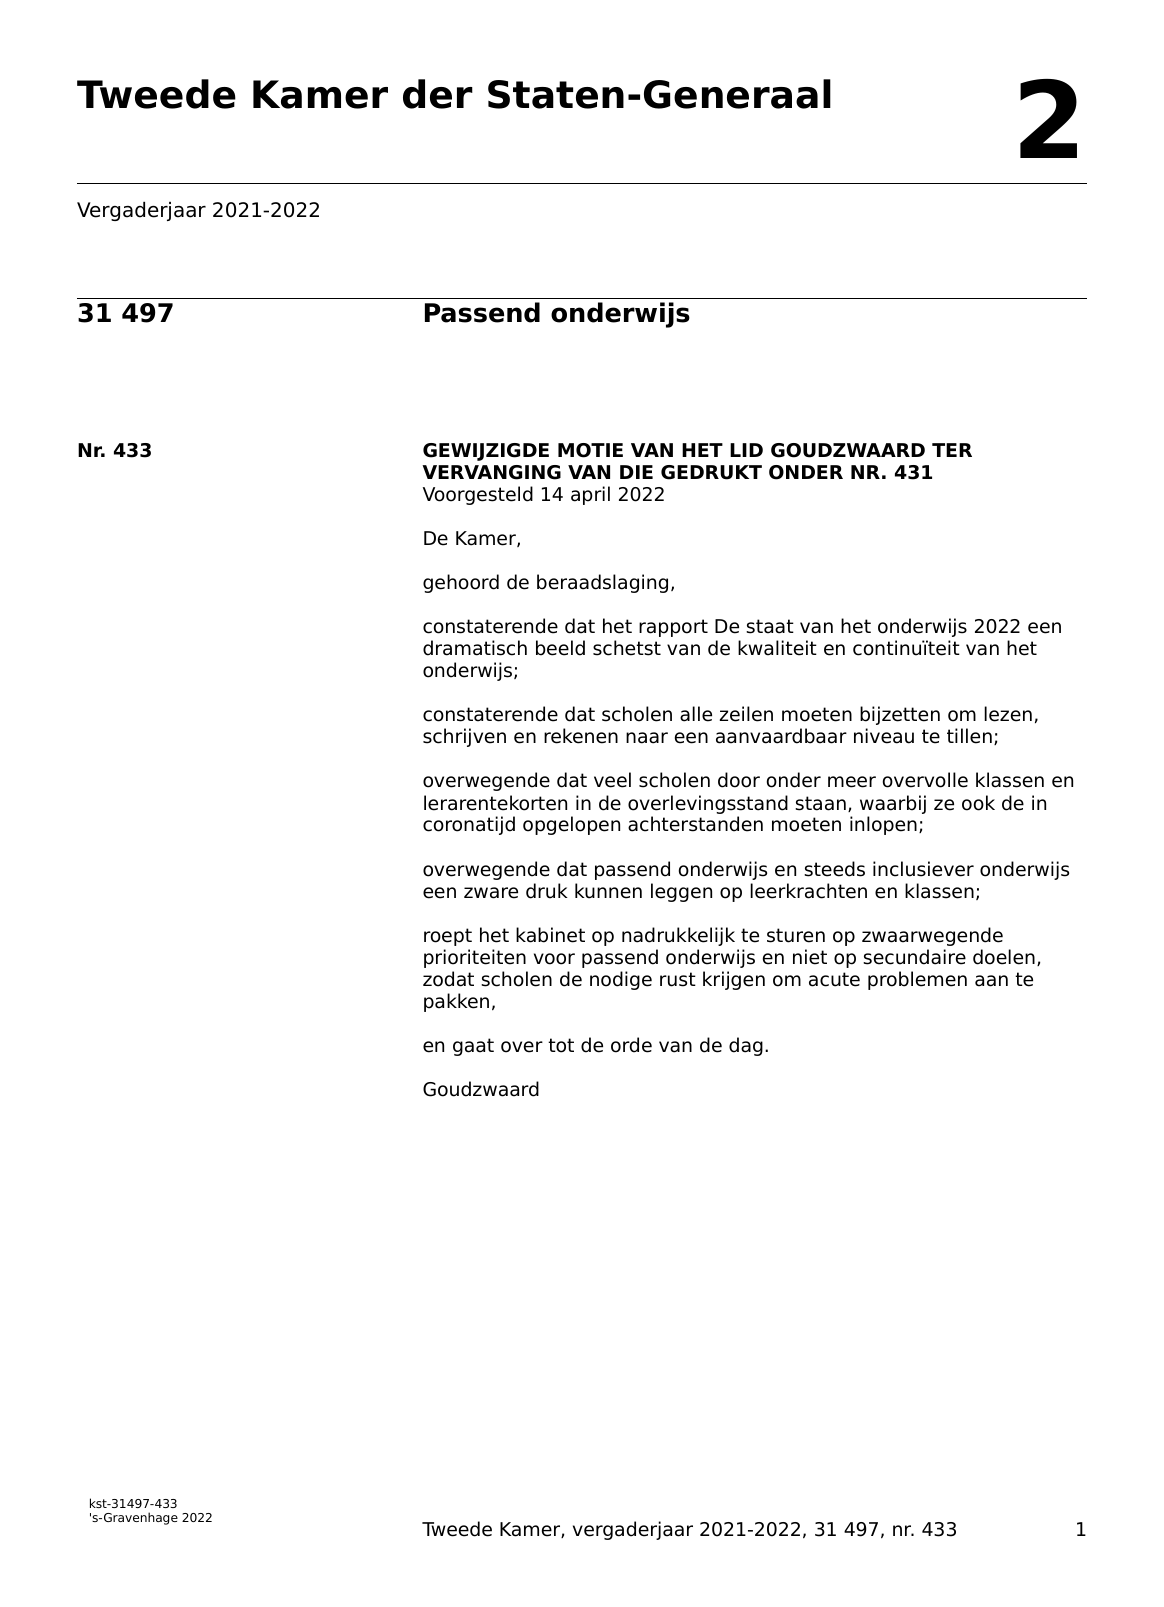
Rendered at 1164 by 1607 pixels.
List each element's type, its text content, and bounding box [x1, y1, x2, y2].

text constaterende dat scholen alle zeilen moeten bijzetten om lezen, schrijven en rekenen naar een aanvaardbaar niveau te tillen; [422, 704, 1087, 748]
text Goudzwaard [422, 1079, 1087, 1101]
table_header Tweede Kamer der Staten-Generaal [77, 59, 886, 183]
text kst-31497-433 [88, 1497, 323, 1511]
text Voorgesteld 14 april 2022 [422, 484, 1087, 506]
text en gaat over tot de orde van de dag. [422, 1035, 1087, 1057]
text roept het kabinet op nadrukkelijk te sturen op zwaarwegende prioriteiten voor passend onderwijs en niet op secundaire doelen, zodat scholen de nodige rust krijgen om acute problemen aan te pakken, [422, 925, 1087, 1013]
text overwegende dat veel scholen door onder meer overvolle klassen en lerarentekorten in de overlevingsstand staan, waarbij ze ook de in coronatijd opgelopen achterstanden moeten inlopen; [422, 770, 1087, 836]
text 's-Gravenhage 2022 [88, 1511, 323, 1525]
text constaterende dat het rapport De staat van het onderwijs 2022 een dramatisch beeld schetst van de kwaliteit en continuïteit van het onderwijs; [422, 616, 1087, 682]
text gehoord de beraadslaging, [422, 572, 1087, 594]
table_cell Vergaderjaar 2021-2022 [77, 184, 1087, 298]
table_header 2 [886, 59, 1087, 183]
subtitle Nr. 433 GEWIJZIGDE MOTIE VAN HET LID GOUDZWAARD TER VERVANGING VAN DIE GEDRUKT ONDER NR. 431 [77, 440, 1087, 484]
subtitle 31 497 Passend onderwijs [77, 299, 1087, 329]
text De Kamer, [422, 528, 1087, 550]
text overwegende dat passend onderwijs en steeds inclusiever onderwijs een zware druk kunnen leggen op leerkrachten en klassen; [422, 858, 1087, 902]
